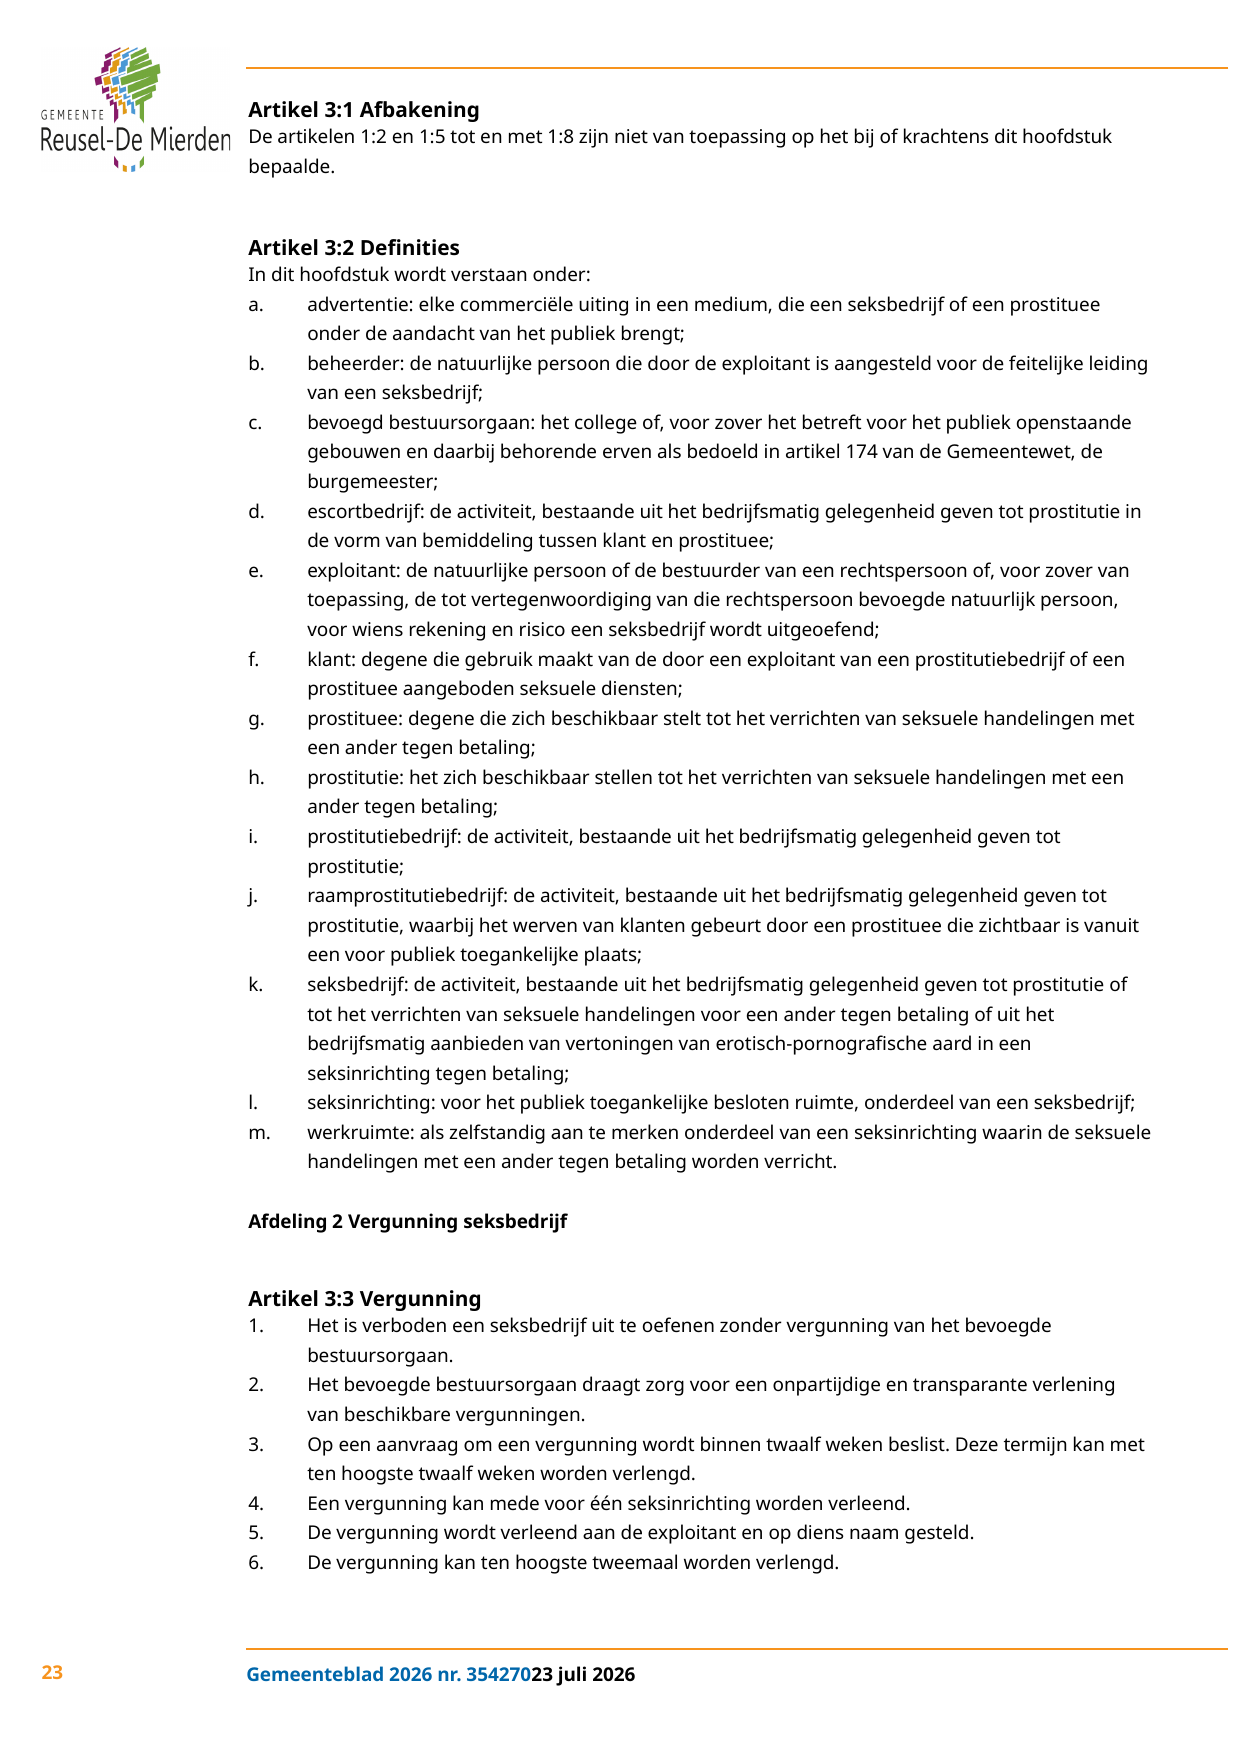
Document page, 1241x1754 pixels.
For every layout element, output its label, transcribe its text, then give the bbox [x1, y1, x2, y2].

text De artikelen 1:2 en 1:5 tot en met 1:8 zijn niet van toepassing op het bij of krachtens dit hoofdstuk bepaalde. [248, 123, 1152, 178]
list escortbedrijf: de activiteit, bestaande uit het bedrijfsmatig gelegenheid geven tot prostitutie in de vorm van bemiddeling tussen klant en prostituee; [248, 498, 1152, 553]
list raamprostitutiebedrijf: de activiteit, bestaande uit het bedrijfsmatig gelegenheid geven tot prostitutie, waarbij het werven van klanten gebeurt door een prostituee die zichtbaar is vanuit een voor publiek toegankelijke plaats; [248, 882, 1152, 967]
list De vergunning wordt verleend aan de exploitant en op diens naam gesteld. [248, 1519, 1152, 1545]
list seksinrichting: voor het publiek toegankelijke besloten ruimte, onderdeel van een seksbedrijf; [248, 1089, 1152, 1115]
list werkruimte: als zelfstandig aan te merken onderdeel van een seksinrichting waarin de seksuele handelingen met een ander tegen betaling worden verricht. [248, 1119, 1152, 1174]
list De vergunning kan ten hoogste tweemaal worden verlengd. [248, 1549, 1152, 1575]
list Het is verboden een seksbedrijf uit te oefenen zonder vergunning van het bevoegde bestuursorgaan. [248, 1312, 1152, 1368]
list exploitant: de natuurlijke persoon of de bestuurder van een rechtspersoon of, voor zover van toepassing, de tot vertegenwoordiging van die rechtspersoon bevoegde natuurlijk persoon, voor wiens rekening en risico een seksbedrijf wordt uitgeoefend; [248, 557, 1152, 642]
text In dit hoofdstuk wordt verstaan onder: [248, 261, 1152, 287]
list Het bevoegde bestuursorgaan draagt zorg voor een onpartijdige en transparante verlening van beschikbare vergunningen. [248, 1372, 1152, 1427]
text Artikel 3:1 Afbakening [248, 95, 1152, 123]
list bevoegd bestuursorgaan: het college of, voor zover het betreft voor het publiek openstaande gebouwen en daarbij behorende erven als bedoeld in artikel 174 van de Gemeentewet, de burgemeester; [248, 409, 1152, 494]
text Artikel 3:2 Definities [248, 233, 1152, 261]
list beheerder: de natuurlijke persoon die door de exploitant is aangesteld voor de feitelijke leiding van een seksbedrijf; [248, 350, 1152, 405]
list advertentie: elke commerciële uiting in een medium, die een seksbedrijf of een prostituee onder de aandacht van het publiek brengt; [248, 291, 1152, 346]
text Afdeling 2 Vergunning seksbedrijf [248, 1208, 1152, 1234]
list klant: degene die gebruik maakt van de door een exploitant van een prostitutiebedrijf of een prostituee aangeboden seksuele diensten; [248, 646, 1152, 701]
list Een vergunning kan mede voor één seksinrichting worden verleend. [248, 1490, 1152, 1516]
list prostitutie: het zich beschikbaar stellen tot het verrichten van seksuele handelingen met een ander tegen betaling; [248, 764, 1152, 819]
list prostitutiebedrijf: de activiteit, bestaande uit het bedrijfsmatig gelegenheid geven tot prostitutie; [248, 823, 1152, 879]
list seksbedrijf: de activiteit, bestaande uit het bedrijfsmatig gelegenheid geven tot prostitutie of tot het verrichten van seksuele handelingen voor een ander tegen betaling of uit het bedrijfsmatig aanbieden van vertoningen van erotisch-pornografische aard in een seksinrichting tegen betaling; [248, 971, 1152, 1086]
list Op een aanvraag om een vergunning wordt binnen twaalf weken beslist. Deze termijn kan met ten hoogste twaalf weken worden verlengd. [248, 1431, 1152, 1486]
list prostituee: degene die zich beschikbaar stelt tot het verrichten van seksuele handelingen met een ander tegen betaling; [248, 705, 1152, 760]
text Artikel 3:3 Vergunning [248, 1284, 1152, 1312]
picture [41, 47, 231, 172]
